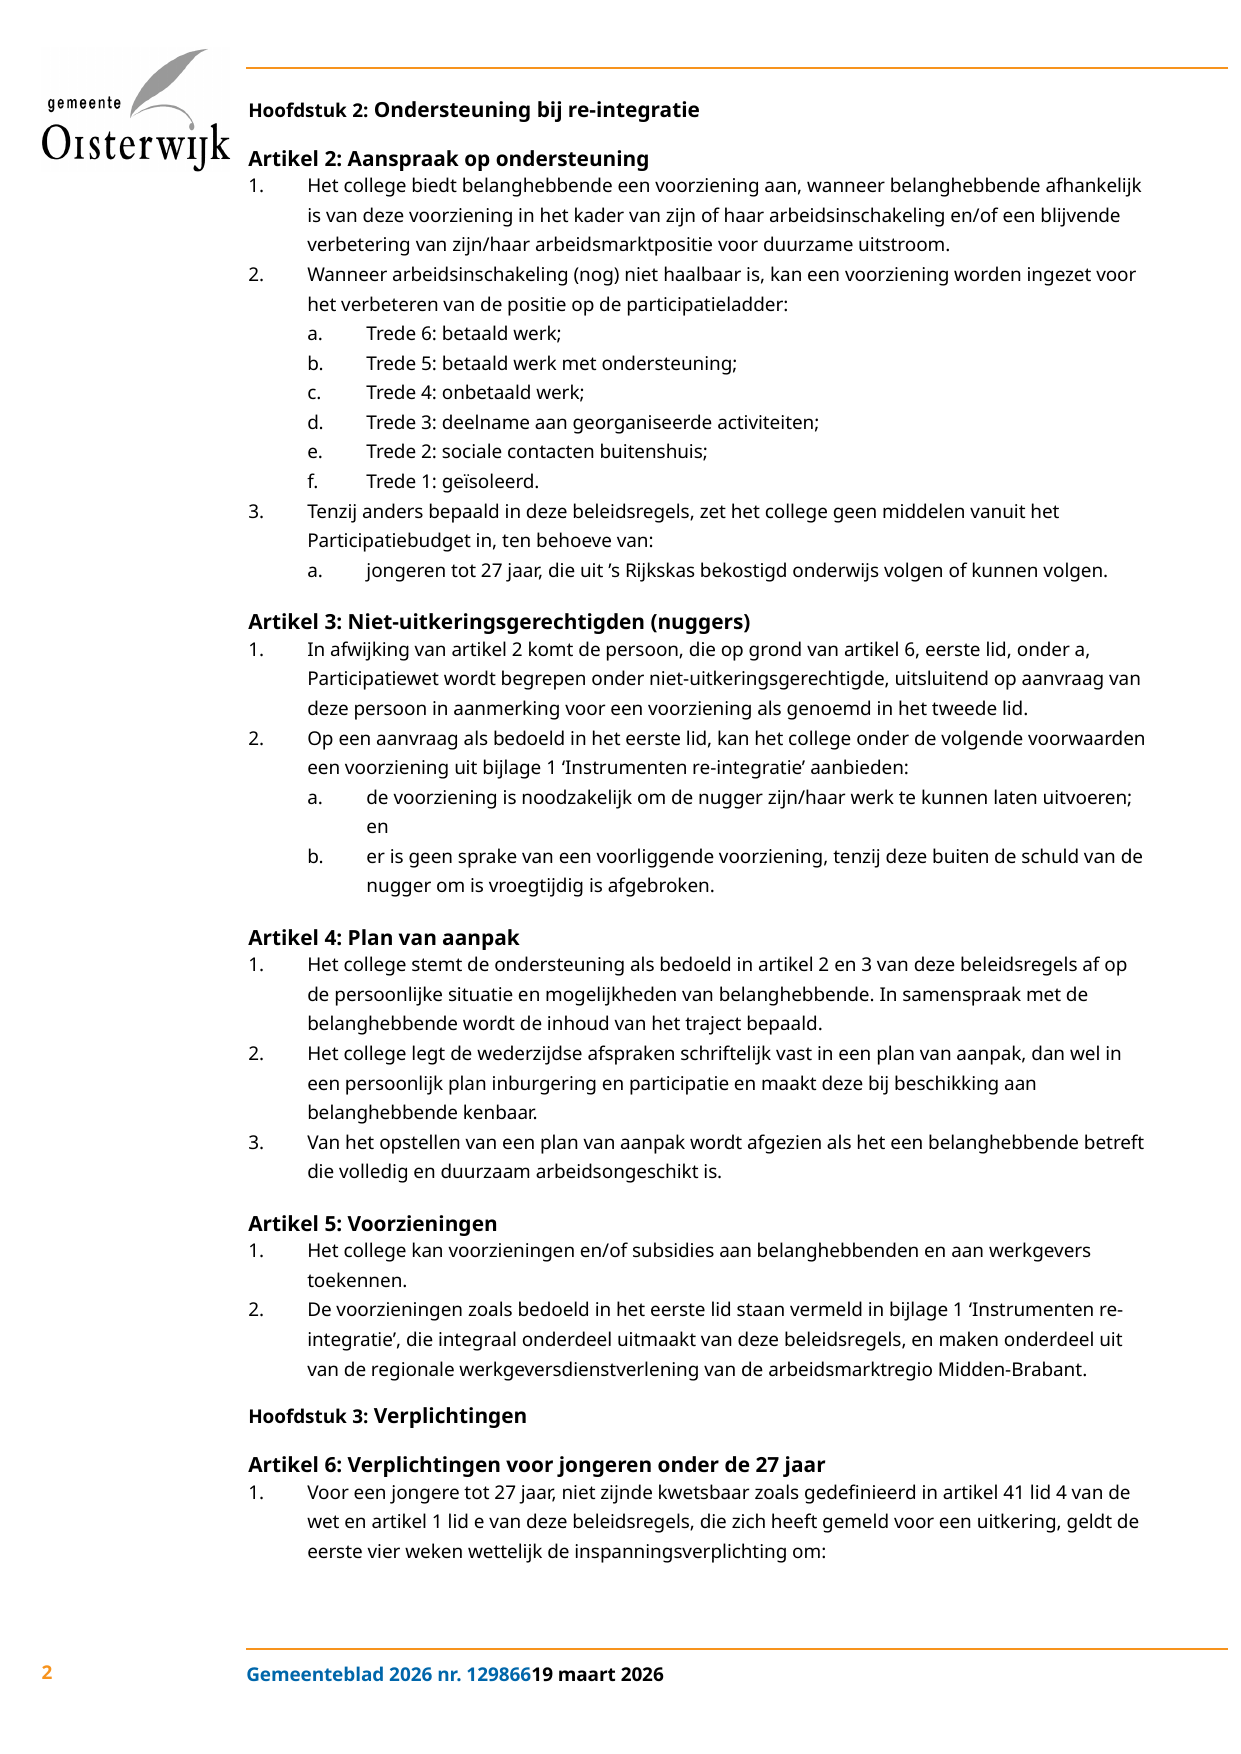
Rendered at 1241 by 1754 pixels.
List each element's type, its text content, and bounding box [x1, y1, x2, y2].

list Trede 6: betaald werk; [307, 320, 1152, 346]
list Trede 3: deelname aan georganiseerde activiteiten; [307, 409, 1152, 435]
list Van het opstellen van een plan van aanpak wordt afgezien als het een belanghebbende betreft die volledig en duurzaam arbeidsongeschikt is. [248, 1129, 1152, 1184]
list Voor een jongere tot 27 jaar, niet zijnde kwetsbaar zoals gedefinieerd in artikel 41 lid 4 van de wet en artikel 1 lid e van deze beleidsregels, die zich heeft gemeld voor een uitkering, geldt de eerste vier weken wettelijk de inspanningsverplichting om: [248, 1479, 1152, 1564]
list Trede 4: onbetaald werk; [307, 379, 1152, 405]
list De voorzieningen zoals bedoeld in het eerste lid staan vermeld in bijlage 1 ‘Instrumenten re-integratie’, die integraal onderdeel uitmaakt van deze beleidsregels, en maken onderdeel uit van de regionale werkgeversdienstverlening van de arbeidsmarktregio Midden-Brabant. [248, 1297, 1152, 1381]
text Artikel 4: Plan van aanpak [248, 923, 1152, 951]
list Wanneer arbeidsinschakeling (nog) niet haalbaar is, kan een voorziening worden ingezet voor het verbeteren van de positie op de participatieladder: [248, 261, 1152, 317]
text Artikel 2: Aanspraak op ondersteuning [248, 144, 1152, 172]
list Het college kan voorzieningen en/of subsidies aan belanghebbenden en aan werkgevers toekennen. [248, 1237, 1152, 1293]
text Artikel 6: Verplichtingen voor jongeren onder de 27 jaar [248, 1451, 1152, 1479]
text Artikel 5: Voorzieningen [248, 1209, 1152, 1237]
text Hoofdstuk 3: Verplichtingen [248, 1401, 1152, 1430]
list Het college legt de wederzijdse afspraken schriftelijk vast in een plan van aanpak, dan wel in een persoonlijk plan inburgering en participatie en maakt deze bij beschikking aan belanghebbende kenbaar. [248, 1040, 1152, 1125]
list jongeren tot 27 jaar, die uit ’s Rijkskas bekostigd onderwijs volgen of kunnen volgen. [307, 557, 1152, 583]
list In afwijking van artikel 2 komt de persoon, die op grond van artikel 6, eerste lid, onder a, Participatiewet wordt begrepen onder niet-uitkeringsgerechtigde, uitsluitend op aanvraag van deze persoon in aanmerking voor een voorziening als genoemd in het tweede lid. [248, 636, 1152, 721]
list Trede 5: betaald werk met ondersteuning; [307, 350, 1152, 376]
list Het college biedt belanghebbende een voorziening aan, wanneer belanghebbende afhankelijk is van deze voorziening in het kader van zijn of haar arbeidsinschakeling en/of een blijvende verbetering van zijn/haar arbeidsmarktpositie voor duurzame uitstroom. [248, 172, 1152, 257]
list er is geen sprake van een voorliggende voorziening, tenzij deze buiten de schuld van de nugger om is vroegtijdig is afgebroken. [307, 843, 1152, 898]
list Op een aanvraag als bedoeld in het eerste lid, kan het college onder de volgende voorwaarden een voorziening uit bijlage 1 ‘Instrumenten re-integratie’ aanbieden: [248, 725, 1152, 780]
list Tenzij anders bepaald in deze beleidsregels, zet het college geen middelen vanuit het Participatiebudget in, ten behoeve van: [248, 498, 1152, 553]
list Trede 1: geïsoleerd. [307, 468, 1152, 494]
list Het college stemt de ondersteuning als bedoeld in artikel 2 en 3 van deze beleidsregels af op de persoonlijke situatie en mogelijkheden van belanghebbende. In samenspraak met de belanghebbende wordt de inhoud van het traject bepaald. [248, 951, 1152, 1036]
text Artikel 3: Niet-uitkeringsgerechtigden (nuggers) [248, 607, 1152, 636]
list Trede 2: sociale contacten buitenshuis; [307, 439, 1152, 464]
list de voorziening is noodzakelijk om de nugger zijn/haar werk te kunnen laten uitvoeren; en [307, 784, 1152, 839]
text Hoofdstuk 2: Ondersteuning bij re-integratie [248, 95, 1152, 123]
picture [41, 47, 231, 172]
